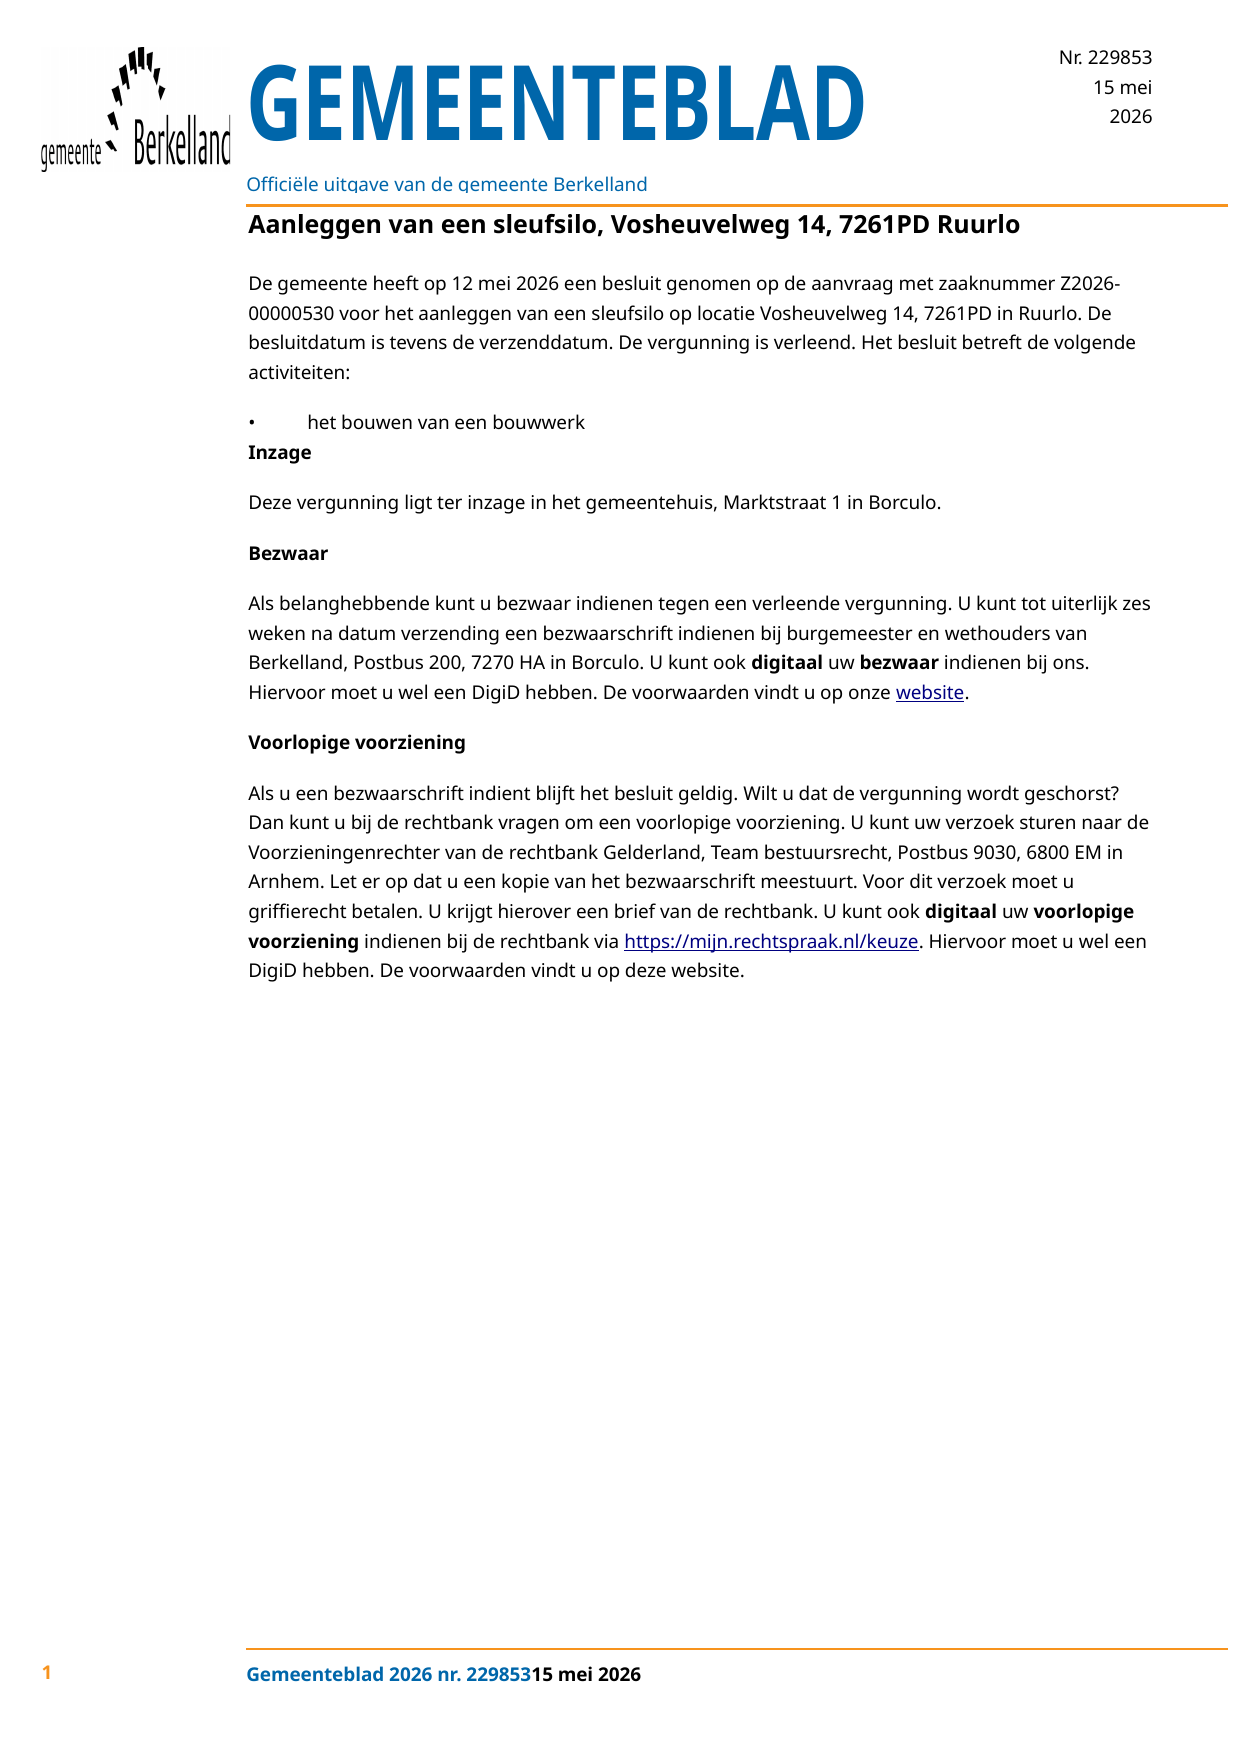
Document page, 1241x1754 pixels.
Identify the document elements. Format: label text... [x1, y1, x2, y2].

text De gemeente heeft op 12 mei 2026 een besluit genomen op de aanvraag met zaaknummer Z2026-00000530 voor het aanleggen van een sleufsilo op locatie Vosheuvelweg 14, 7261PD in Ruurlo. De besluitdatum is tevens de verzenddatum. De vergunning is verleend. Het besluit betreft de volgende activiteiten: [248, 270, 1152, 385]
picture [41, 47, 231, 172]
list het bouwen van een bouwwerk [248, 409, 1152, 435]
text Aanleggen van een sleufsilo, Vosheuvelweg 14, 7261PD Ruurlo [248, 207, 1152, 241]
text Als belanghebbende kunt u bezwaar indienen tegen een verleende vergunning. U kunt tot uiterlijk zes weken na datum verzending een bezwaarschrift indienen bij burgemeester en wethouders van Berkelland, Postbus 200, 7270 HA in Borculo. U kunt ook digitaal uw bezwaar indienen bij ons. Hiervoor moet u wel een DigiD hebben. De voorwaarden vindt u op onze website. [248, 590, 1152, 705]
text Als u een bezwaarschrift indient blijft het besluit geldig. Wilt u dat de vergunning wordt geschorst? Dan kunt u bij de rechtbank vragen om een voorlopige voorziening. U kunt uw verzoek sturen naar de Voorzieningenrechter van de rechtbank Gelderland, Team bestuursrecht, Postbus 9030, 6800 EM in Arnhem. Let er op dat u een kopie van het bezwaarschrift meestuurt. Voor dit verzoek moet u griffierecht betalen. U krijgt hierover een brief van de rechtbank. U kunt ook digitaal uw voorlopige voorziening indienen bij de rechtbank via https://mijn.rechtspraak.nl/keuze. Hiervoor moet u wel een DigiD hebben. De voorwaarden vindt u op deze website. [248, 780, 1152, 983]
text Inzage [248, 439, 1152, 465]
text Deze vergunning ligt ter inzage in het gemeentehuis, Marktstraat 1 in Borculo. [248, 489, 1152, 515]
text Voorlopige voorziening [248, 729, 1152, 755]
text Bezwaar [248, 540, 1152, 566]
